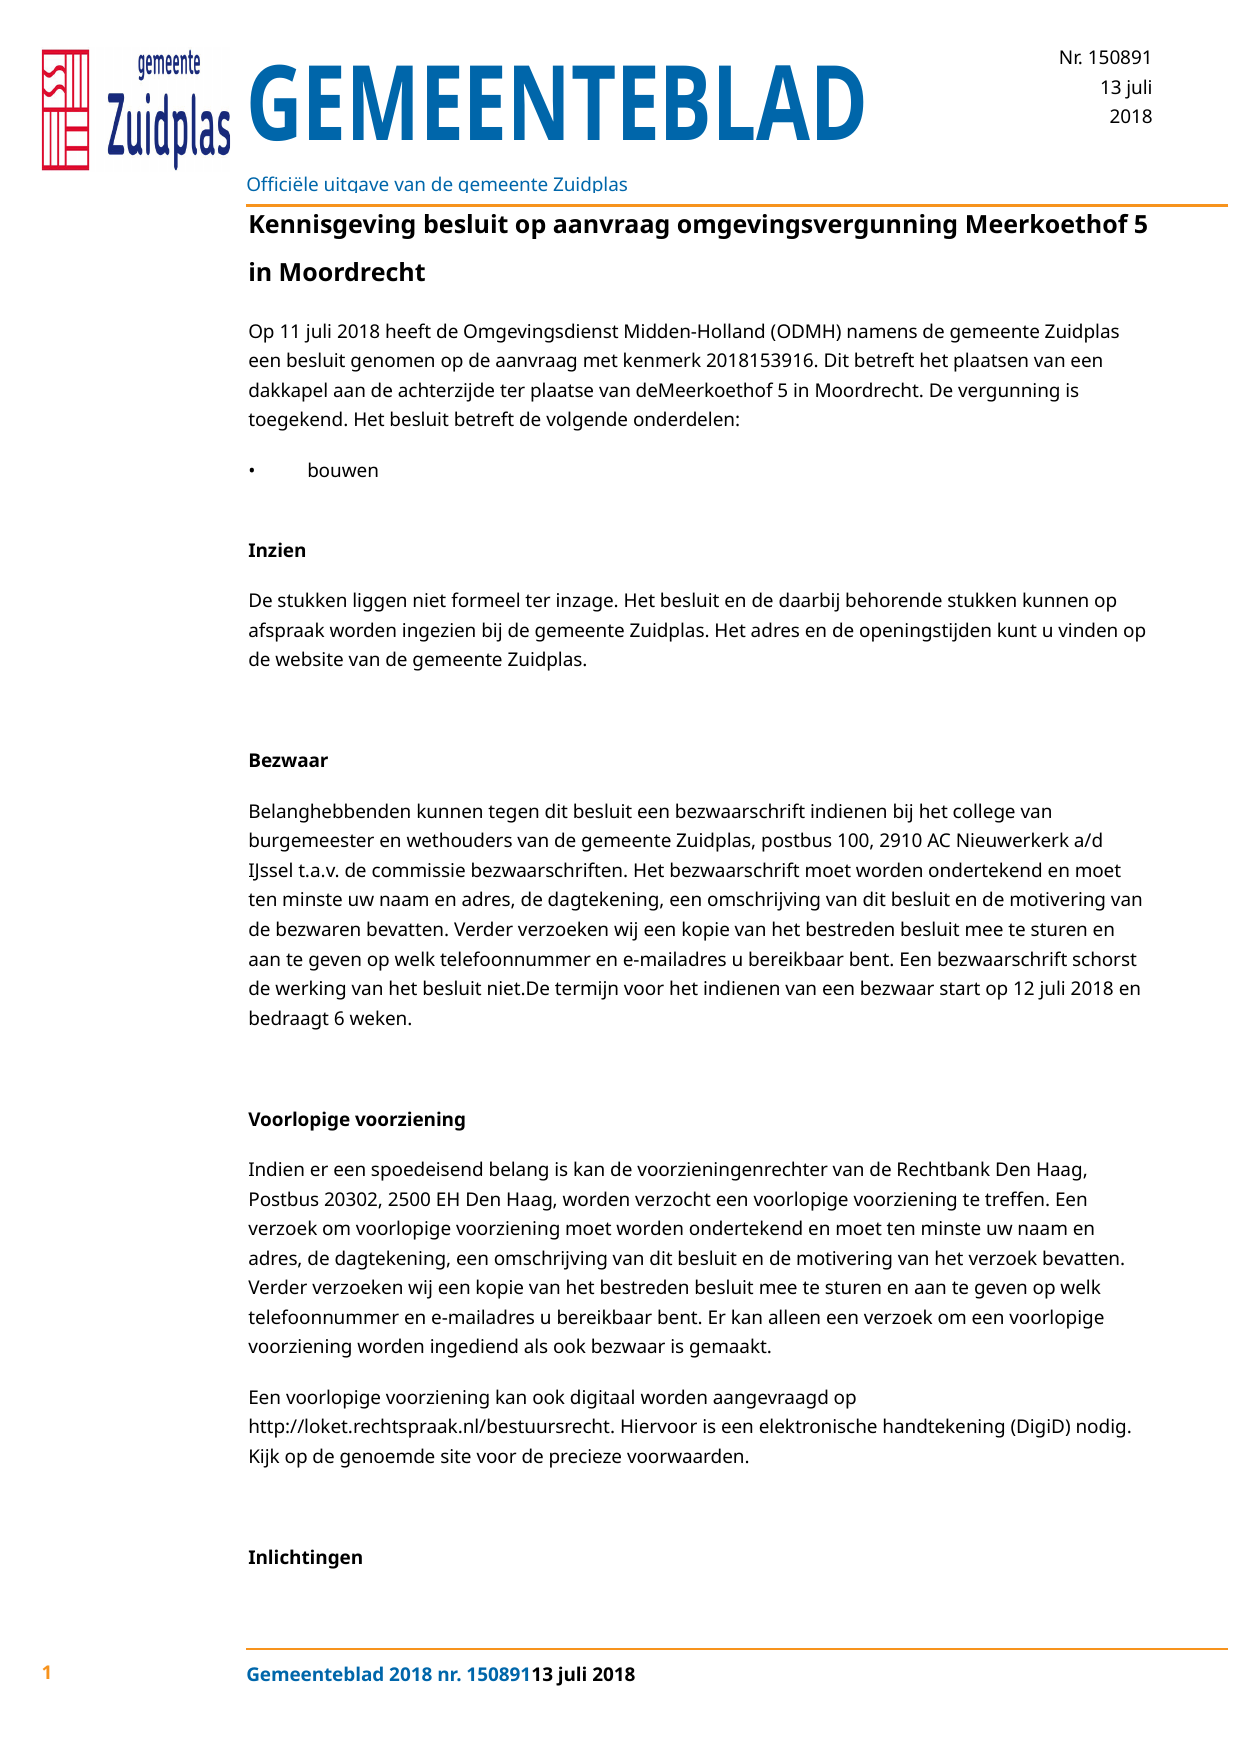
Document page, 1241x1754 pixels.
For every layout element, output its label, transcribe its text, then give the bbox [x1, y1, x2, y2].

text Een voorlopige voorziening kan ook digitaal worden aangevraagd op http://loket.rechtspraak.nl/bestuursrecht. Hiervoor is een elektronische handtekening (DigiD) nodig. Kijk op de genoemde site voor de precieze voorwaarden. [248, 1384, 1152, 1469]
text Op 11 juli 2018 heeft de Omgevingsdienst Midden-Holland (ODMH) namens de gemeente Zuidplas een besluit genomen op de aanvraag met kenmerk 2018153916. Dit betreft het plaatsen van een dakkapel aan de achterzijde ter plaatse van deMeerkoethof 5 in Moordrecht. De vergunning is toegekend. Het besluit betreft de volgende onderdelen: [248, 318, 1152, 432]
text Indien er een spoedeisend belang is kan de voorzieningenrechter van de Rechtbank Den Haag, Postbus 20302, 2500 EH Den Haag, worden verzocht een voorlopige voorziening te treffen. Een verzoek om voorlopige voorziening moet worden ondertekend en moet ten minste uw naam en adres, de dagtekening, een omschrijving van dit besluit en de motivering van het verzoek bevatten. Verder verzoeken wij een kopie van het bestreden besluit mee te sturen en aan te geven op welk telefoonnummer en e-mailadres u bereikbaar bent. Er kan alleen een verzoek om een voorlopige voorziening worden ingediend als ook bezwaar is gemaakt. [248, 1156, 1152, 1359]
picture [41, 47, 231, 172]
text Belanghebbenden kunnen tegen dit besluit een bezwaarschrift indienen bij het college van burgemeester en wethouders van de gemeente Zuidplas, postbus 100, 2910 AC Nieuwerkerk a/d IJssel t.a.v. de commissie bezwaarschriften. Het bezwaarschrift moet worden ondertekend en moet ten minste uw naam en adres, de dagtekening, een omschrijving van dit besluit en de motivering van de bezwaren bevatten. Verder verzoeken wij een kopie van het bestreden besluit mee te sturen en aan te geven op welk telefoonnummer en e-mailadres u bereikbaar bent. Een bezwaarschrift schorst de werking van het besluit niet.De termijn voor het indienen van een bezwaar start op 12 juli 2018 en bedraagt 6 weken. [248, 798, 1152, 1031]
list bouwen [248, 457, 1152, 483]
text Bezwaar [248, 747, 1152, 773]
text Inlichtingen [248, 1544, 1152, 1570]
text Voorlopige voorziening [248, 1106, 1152, 1132]
text Inzien [248, 537, 1152, 563]
text Kennisgeving besluit op aanvraag omgevingsvergunning Meerkoethof 5 in Moordrecht [248, 207, 1152, 288]
text De stukken liggen niet formeel ter inzage. Het besluit en de daarbij behorende stukken kunnen op afspraak worden ingezien bij de gemeente Zuidplas. Het adres en de openingstijden kunt u vinden op de website van de gemeente Zuidplas. [248, 587, 1152, 672]
